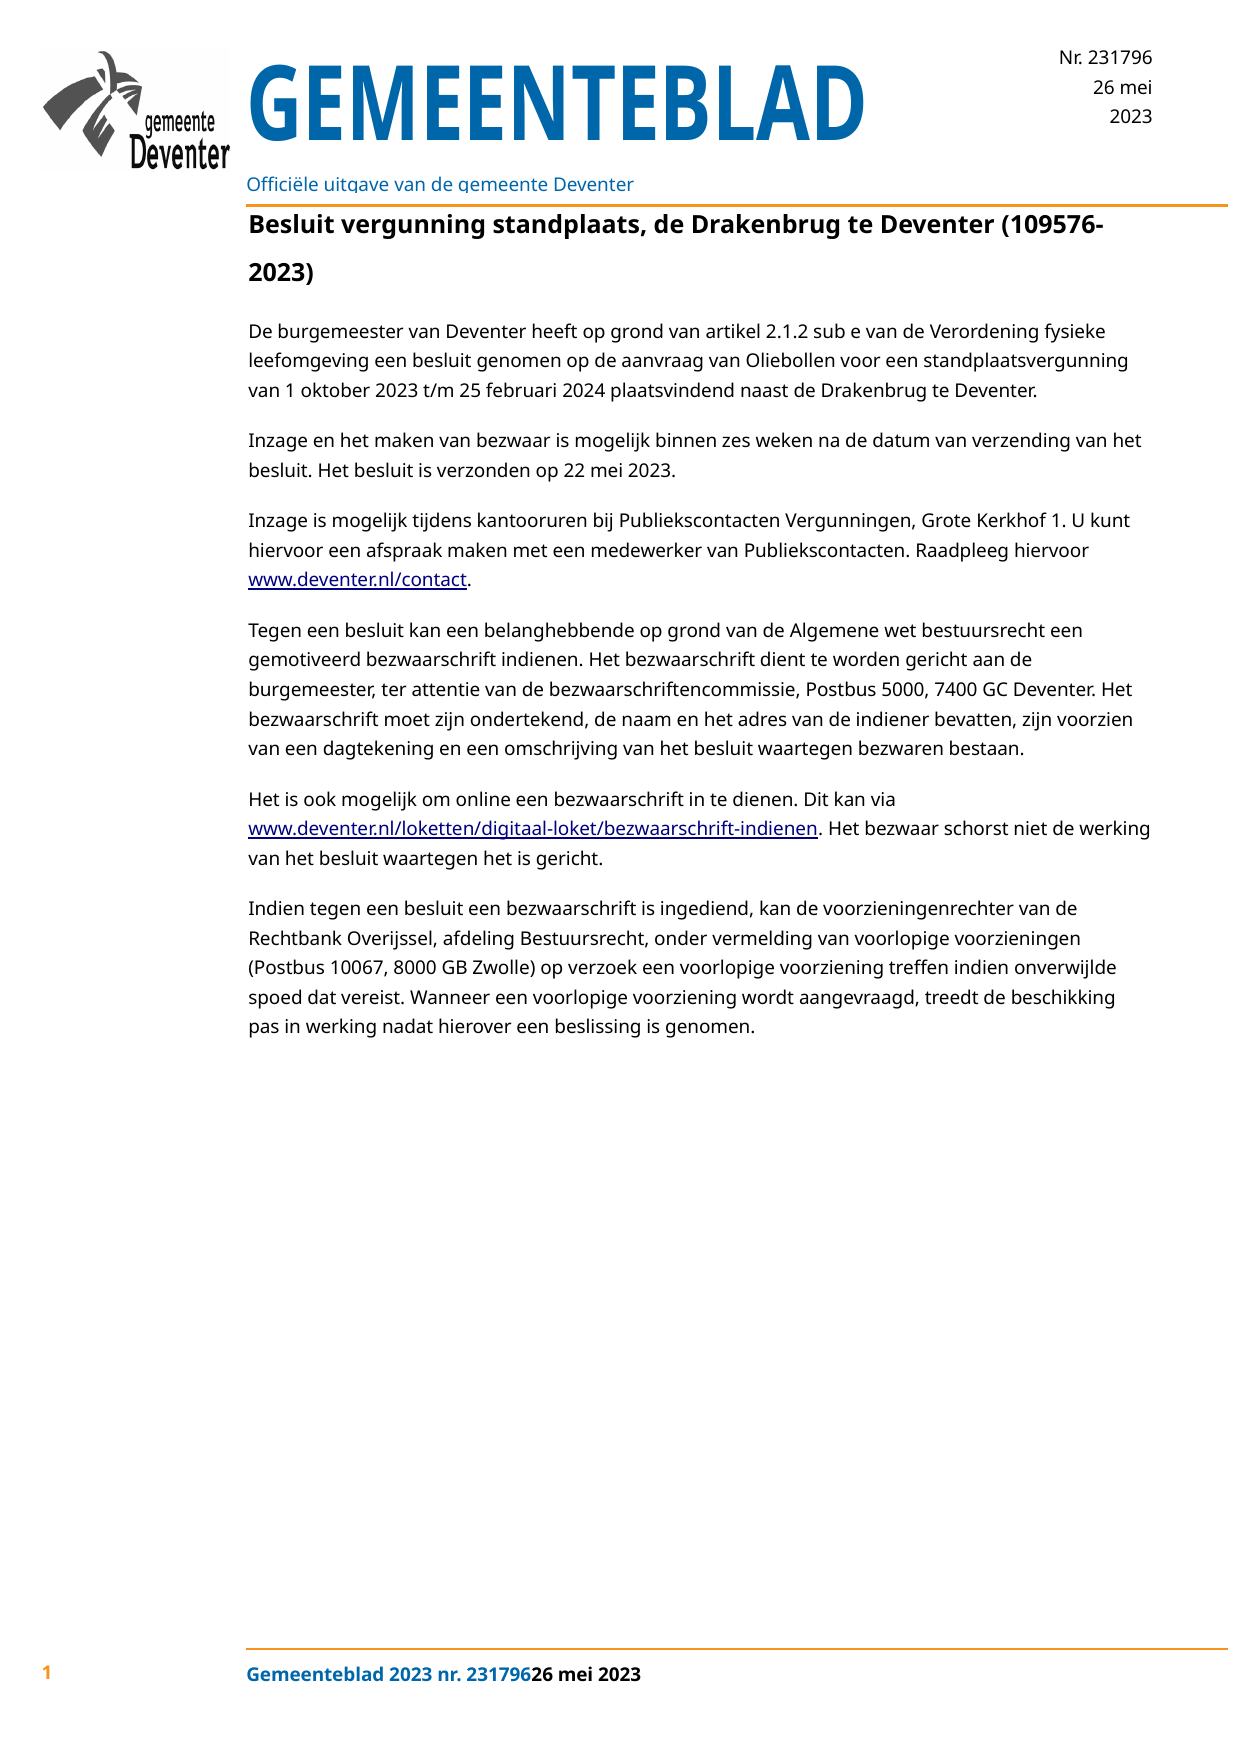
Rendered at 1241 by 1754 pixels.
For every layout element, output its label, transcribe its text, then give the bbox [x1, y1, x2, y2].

text Tegen een besluit kan een belanghebbende op grond van de Algemene wet bestuursrecht een gemotiveerd bezwaarschrift indienen. Het bezwaarschrift dient te worden gericht aan de burgemeester, ter attentie van de bezwaarschriftencommissie, Postbus 5000, 7400 GC Deventer. Het bezwaarschrift moet zijn ondertekend, de naam en het adres van de indiener bevatten, zijn voorzien van een dagtekening en een omschrijving van het besluit waartegen bezwaren bestaan. [248, 617, 1152, 761]
text Inzage en het maken van bezwaar is mogelijk binnen zes weken na de datum van verzending van het besluit. Het besluit is verzonden op 22 mei 2023. [248, 427, 1152, 483]
text Indien tegen een besluit een bezwaarschrift is ingediend, kan de voorzieningenrechter van de Rechtbank Overijssel, afdeling Bestuursrecht, onder vermelding van voorlopige voorzieningen (Postbus 10067, 8000 GB Zwolle) op verzoek een voorlopige voorziening treffen indien onverwijlde spoed dat vereist. Wanneer een voorlopige voorziening wordt aangevraagd, treedt de beschikking pas in werking nadat hierover een beslissing is genomen. [248, 895, 1152, 1039]
picture [41, 47, 231, 172]
text Het is ook mogelijk om online een bezwaarschrift in te dienen. Dit kan via www.deventer.nl/loketten/digitaal-loket/bezwaarschrift-indienen. Het bezwaar schorst niet de werking van het besluit waartegen het is gericht. [248, 786, 1152, 871]
text Inzage is mogelijk tijdens kantooruren bij Publiekscontacten Vergunningen, Grote Kerkhof 1. U kunt hiervoor een afspraak maken met een medewerker van Publiekscontacten. Raadpleeg hiervoor www.deventer.nl/contact. [248, 507, 1152, 592]
text De burgemeester van Deventer heeft op grond van artikel 2.1.2 sub e van de Verordening fysieke leefomgeving een besluit genomen op de aanvraag van Oliebollen voor een standplaatsvergunning van 1 oktober 2023 t/m 25 februari 2024 plaatsvindend naast de Drakenbrug te Deventer. [248, 318, 1152, 403]
text Besluit vergunning standplaats, de Drakenbrug te Deventer (109576-2023) [248, 207, 1152, 288]
